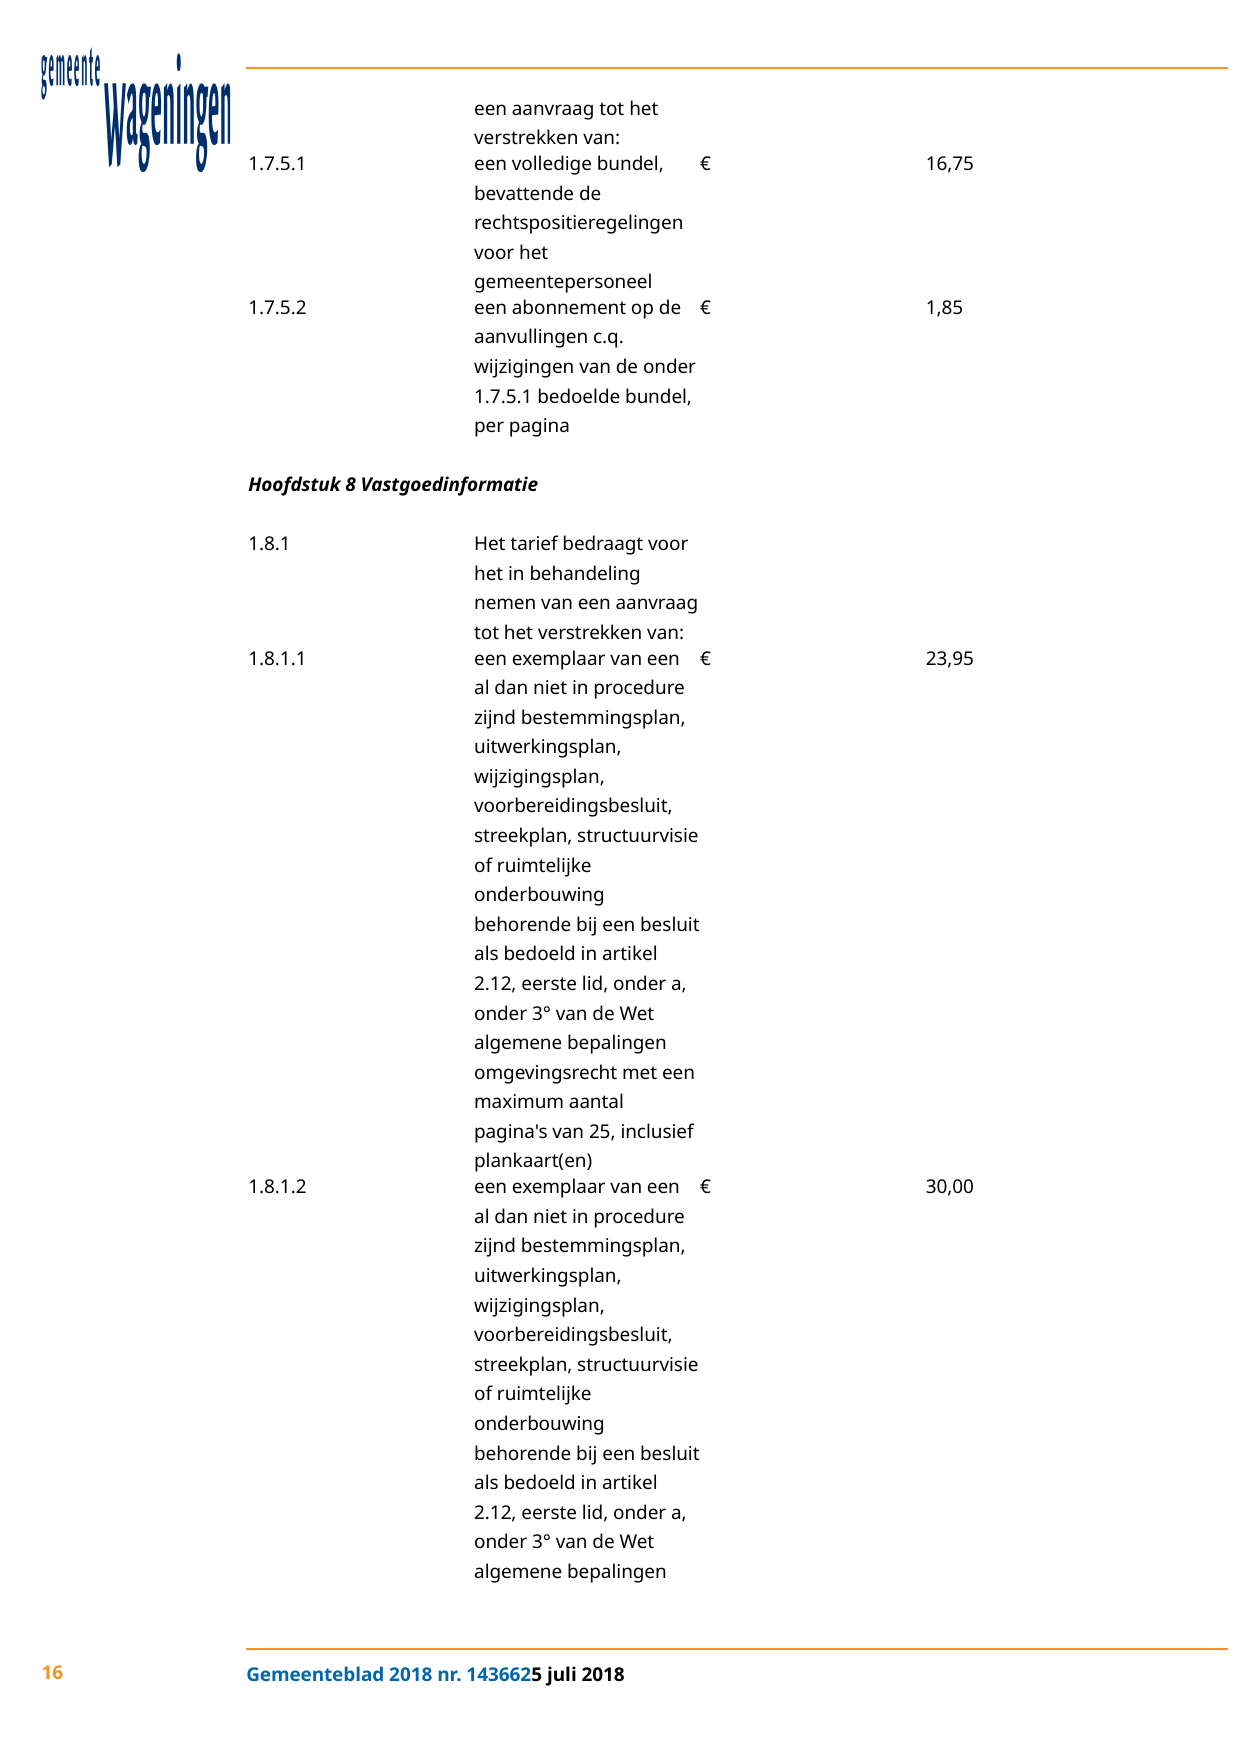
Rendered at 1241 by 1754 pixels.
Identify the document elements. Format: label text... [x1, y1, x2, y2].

table_cell € [700, 645, 926, 1173]
table_cell een exemplaar van een al dan niet in procedure zijnd bestemmingsplan, uitwerkingsplan, wijzigingsplan, voorbereidingsbesluit, streekplan, structuurvisie of ruimtelijke onderbouwing behorende bij een besluit als bedoeld in artikel 2.12, eerste lid, onder a, onder 3° van de Wet algemene bepalingen omgevingsrecht met een maximum aantal pagina's van 25, inclusief plankaart(en) [474, 645, 700, 1173]
table_cell 1,85 [926, 294, 1152, 438]
table_header 1.8.1 [248, 530, 474, 645]
text Hoofdstuk 8 Vastgoedinformatie [248, 471, 1152, 497]
picture [41, 47, 231, 172]
table_cell 1.7.5.1 [248, 150, 474, 294]
table_cell 1.8.1.1 [248, 645, 474, 1173]
table_cell een volledige bundel, bevattende de rechtspositieregelingen voor het gemeentepersoneel [474, 150, 700, 294]
table_cell 1.8.1.2 [248, 1174, 474, 1584]
table_cell 30,00 [926, 1174, 1152, 1584]
table_header Het tarief bedraagt voor het in behandeling nemen van een aanvraag tot het verstrekken van: [474, 530, 700, 645]
table_cell een abonnement op de aanvullingen c.q. wijzigingen van de onder 1.7.5.1 bedoelde bundel, per pagina [474, 294, 700, 438]
table_cell 23,95 [926, 645, 1152, 1173]
table_cell € [700, 294, 926, 438]
table_cell 16,75 [926, 150, 1152, 294]
table_cell een exemplaar van een al dan niet in procedure zijnd bestemmingsplan, uitwerkingsplan, wijzigingsplan, voorbereidingsbesluit, streekplan, structuurvisie of ruimtelijke onderbouwing behorende bij een besluit als bedoeld in artikel 2.12, eerste lid, onder a, onder 3° van de Wet algemene bepalingen [474, 1174, 700, 1584]
table_cell € [700, 150, 926, 294]
table_cell een aanvraag tot het verstrekken van: [474, 95, 700, 150]
table_cell [248, 95, 474, 150]
table_cell € [700, 1174, 926, 1584]
table_cell 1.7.5.2 [248, 294, 474, 438]
